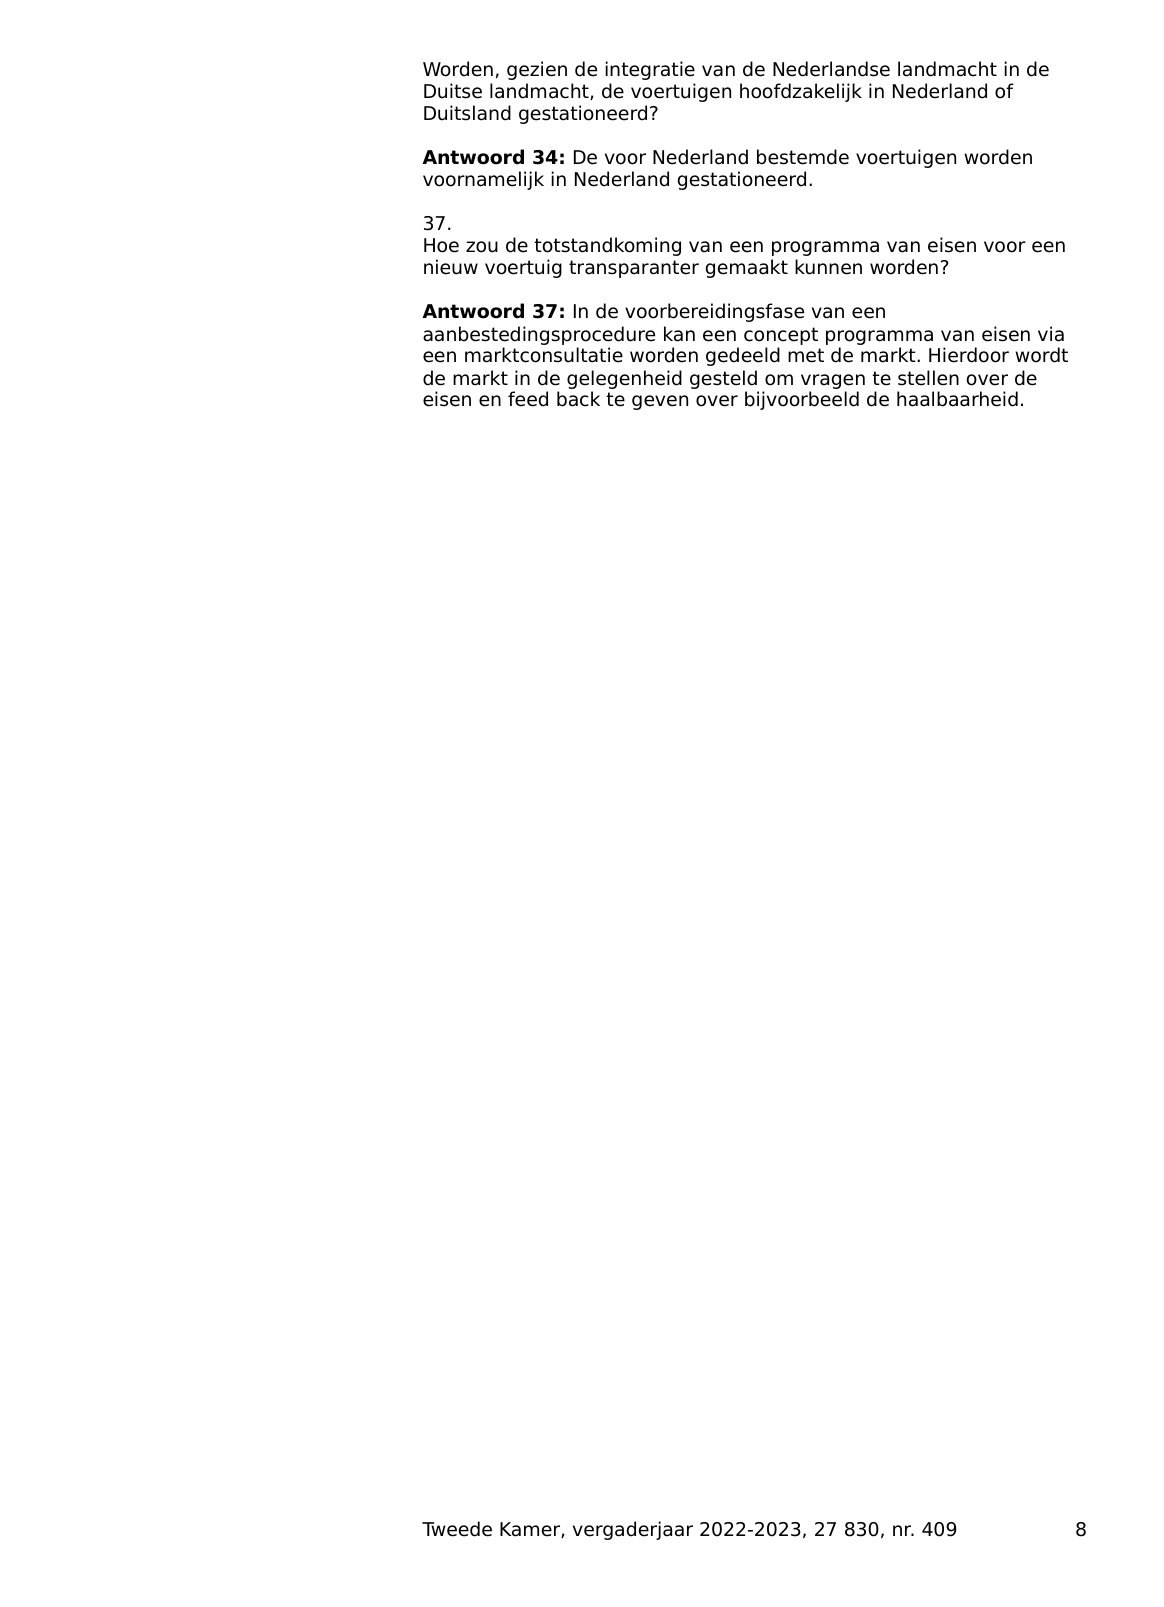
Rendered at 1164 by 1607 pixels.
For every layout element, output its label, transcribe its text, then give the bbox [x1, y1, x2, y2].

text Worden, gezien de integratie van de Nederlandse landmacht in de Duitse landmacht, de voertuigen hoofdzakelijk in Nederland of Duitsland gestationeerd? [422, 59, 1087, 125]
text Antwoord 37: In de voorbereidingsfase van een aanbestedingsprocedure kan een concept programma van eisen via een marktconsultatie worden gedeeld met de markt. Hierdoor wordt de markt in de gelegenheid gesteld om vragen te stellen over de eisen en feed back te geven over bijvoorbeeld de haalbaarheid. [422, 301, 1087, 411]
text 37. [422, 213, 1087, 235]
text Hoe zou de totstandkoming van een programma van eisen voor een nieuw voertuig transparanter gemaakt kunnen worden? [422, 235, 1087, 279]
text Antwoord 34: De voor Nederland bestemde voertuigen worden voornamelijk in Nederland gestationeerd. [422, 147, 1087, 191]
